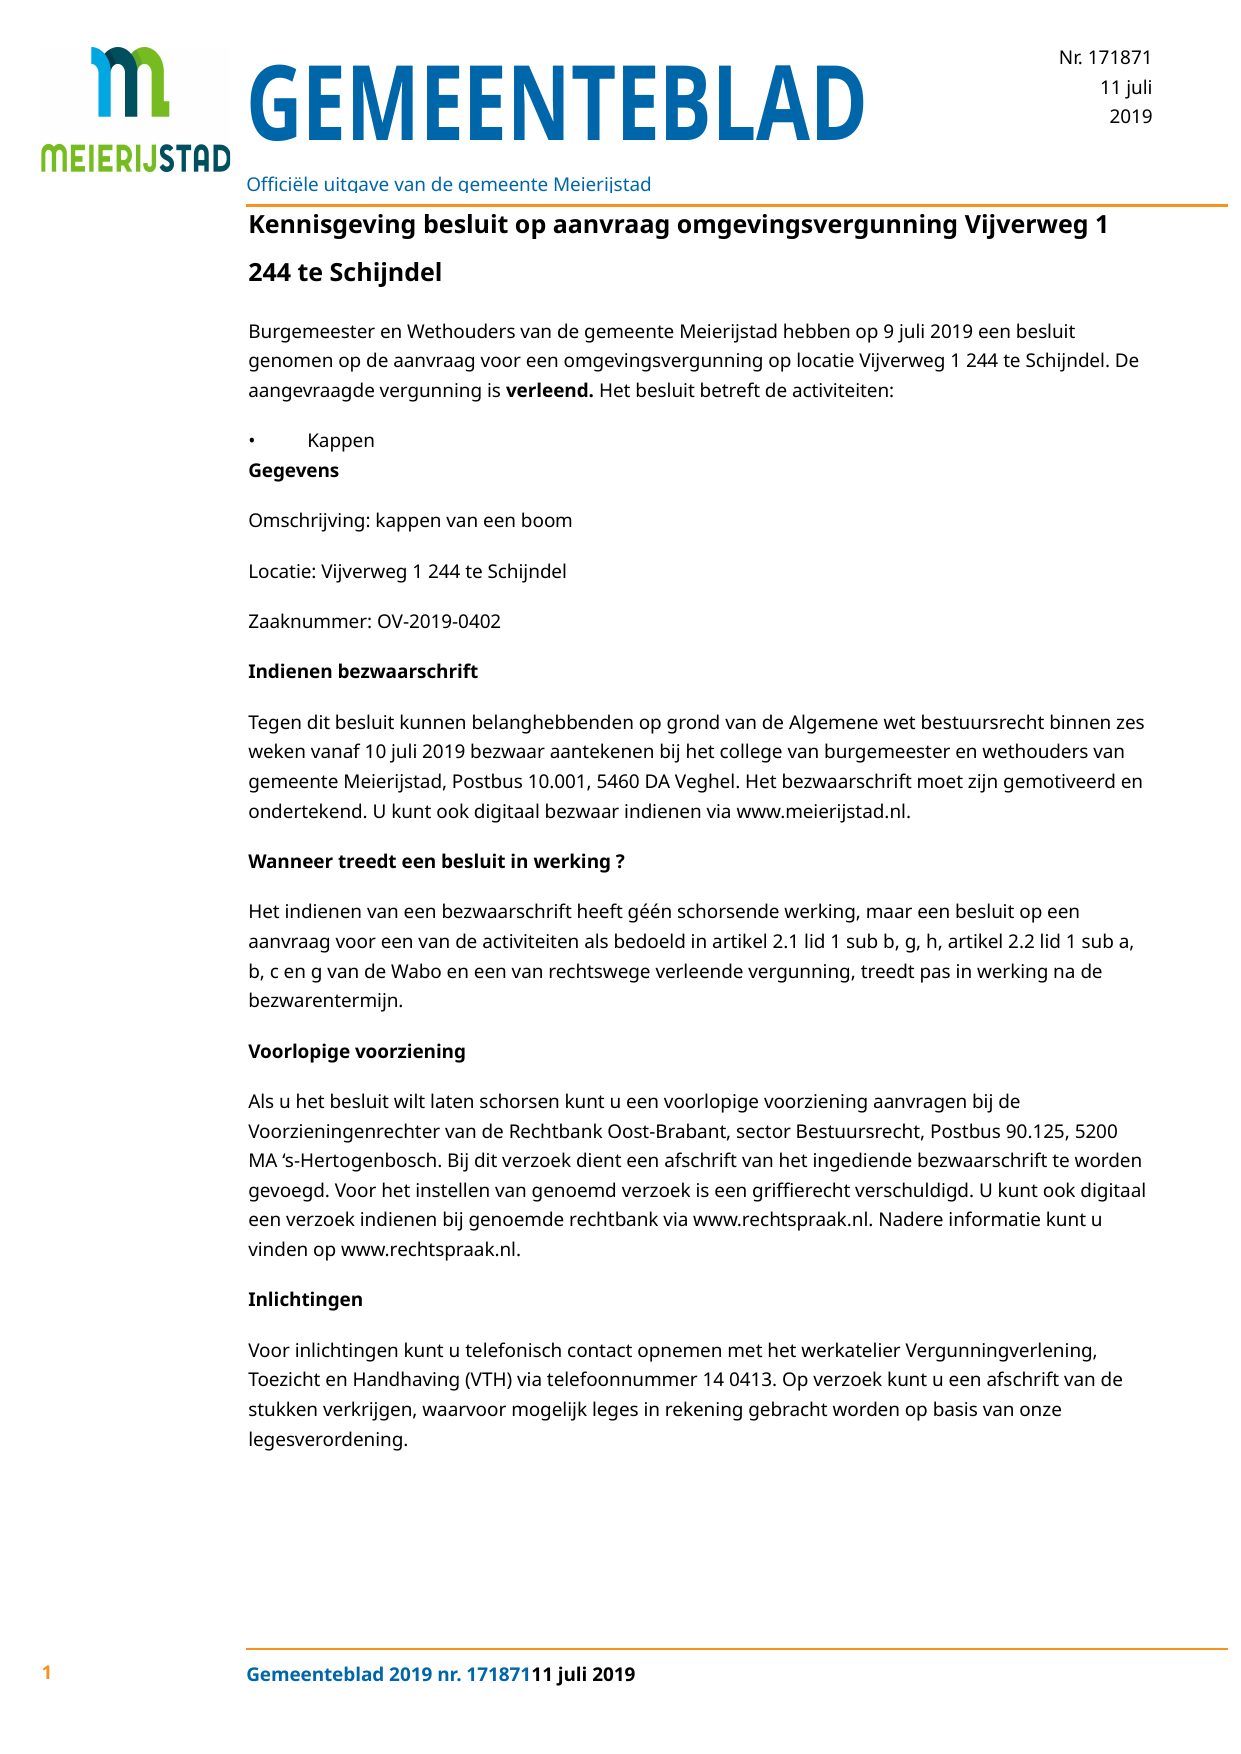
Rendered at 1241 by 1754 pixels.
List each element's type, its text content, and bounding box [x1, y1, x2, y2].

text Tegen dit besluit kunnen belanghebbenden op grond van de Algemene wet bestuursrecht binnen zes weken vanaf 10 juli 2019 bezwaar aantekenen bij het college van burgemeester en wethouders van gemeente Meierijstad, Postbus 10.001, 5460 DA Veghel. Het bezwaarschrift moet zijn gemotiveerd en ondertekend. U kunt ook digitaal bezwaar indienen via www.meierijstad.nl. [248, 709, 1152, 824]
text Als u het besluit wilt laten schorsen kunt u een voorlopige voorziening aanvragen bij de Voorzieningenrechter van de Rechtbank Oost-Brabant, sector Bestuursrecht, Postbus 90.125, 5200 MA ‘s-Hertogenbosch. Bij dit verzoek dient een afschrift van het ingediende bezwaarschrift te worden gevoegd. Voor het instellen van genoemd verzoek is een griffierecht verschuldigd. U kunt ook digitaal een verzoek indienen bij genoemde rechtbank via www.rechtspraak.nl. Nadere informatie kunt u vinden op www.rechtspraak.nl. [248, 1088, 1152, 1262]
text Kennisgeving besluit op aanvraag omgevingsvergunning Vijverweg 1 244 te Schijndel [248, 207, 1152, 288]
text Voorlopige voorziening [248, 1038, 1152, 1064]
text Inlichtingen [248, 1287, 1152, 1312]
picture [41, 47, 231, 172]
list Kappen [248, 427, 1152, 453]
text Omschrijving: kappen van een boom [248, 507, 1152, 533]
text Voor inlichtingen kunt u telefonisch contact opnemen met het werkatelier Vergunningverlening, Toezicht en Handhaving (VTH) via telefoonnummer 14 0413. Op verzoek kunt u een afschrift van de stukken verkrijgen, waarvoor mogelijk leges in rekening gebracht worden op basis van onze legesverordening. [248, 1337, 1152, 1452]
text Wanneer treedt een besluit in werking ? [248, 848, 1152, 874]
text Burgemeester en Wethouders van de gemeente Meierijstad hebben op 9 juli 2019 een besluit genomen op de aanvraag voor een omgevingsvergunning op locatie Vijverweg 1 244 te Schijndel. De aangevraagde vergunning is verleend. Het besluit betreft de activiteiten: [248, 318, 1152, 403]
text Locatie: Vijverweg 1 244 te Schijndel [248, 558, 1152, 584]
text Zaaknummer: OV-2019-0402 [248, 608, 1152, 634]
text Gegevens [248, 457, 1152, 483]
text Het indienen van een bezwaarschrift heeft géén schorsende werking, maar een besluit op een aanvraag voor een van de activiteiten als bedoeld in artikel 2.1 lid 1 sub b, g, h, artikel 2.2 lid 1 sub a, b, c en g van de Wabo en een van rechtswege verleende vergunning, treedt pas in werking na de bezwarentermijn. [248, 899, 1152, 1013]
text Indienen bezwaarschrift [248, 659, 1152, 684]
